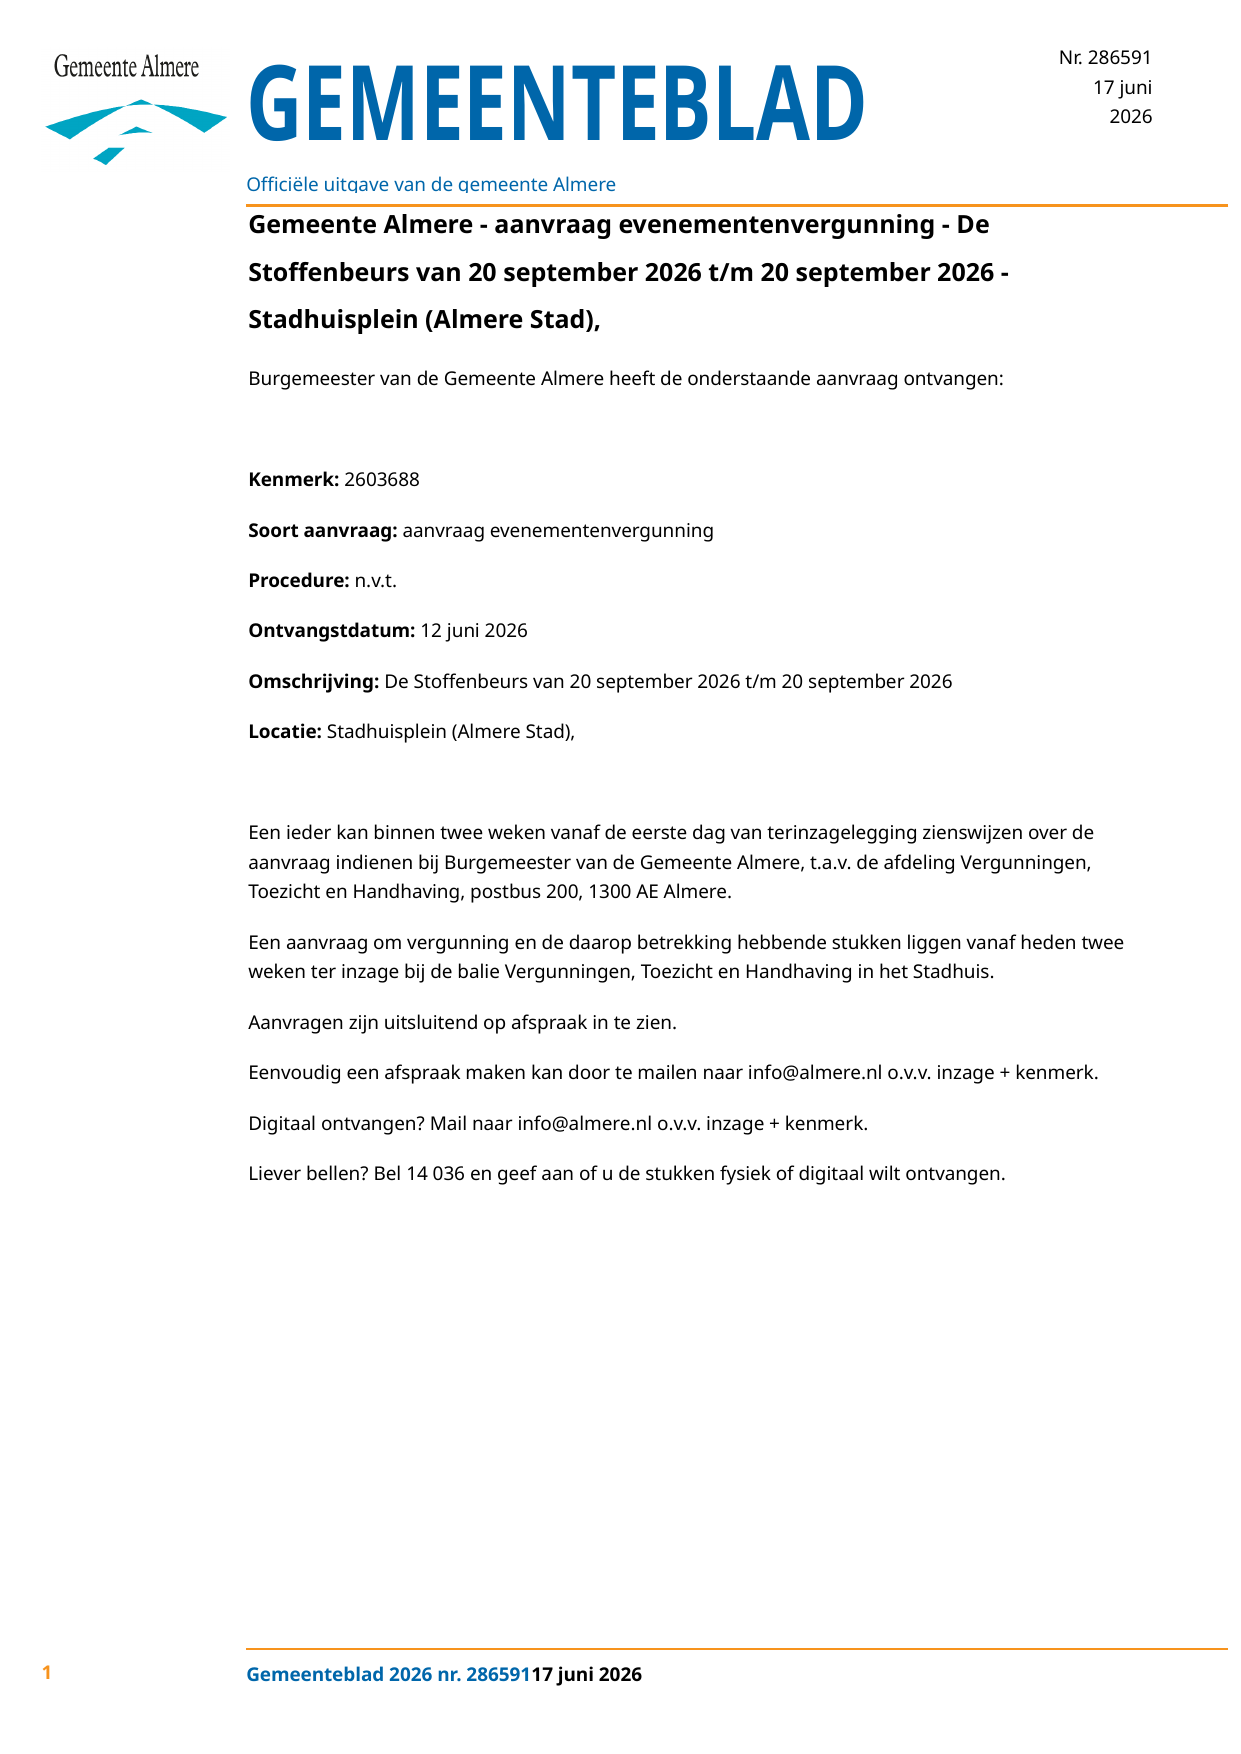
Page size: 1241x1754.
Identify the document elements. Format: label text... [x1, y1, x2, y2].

text Een ieder kan binnen twee weken vanaf de eerste dag van terinzagelegging zienswijzen over de aanvraag indienen bij Burgemeester van de Gemeente Almere, t.a.v. de afdeling Vergunningen, Toezicht en Handhaving, postbus 200, 1300 AE Almere. [248, 819, 1152, 904]
text Soort aanvraag: aanvraag evenementenvergunning [248, 517, 1152, 542]
picture [41, 47, 231, 172]
text Kenmerk: 2603688 [248, 466, 1152, 492]
text Aanvragen zijn uitsluitend op afspraak in te zien. [248, 1009, 1152, 1034]
text Gemeente Almere - aanvraag evenementenvergunning - De Stoffenbeurs van 20 september 2026 t/m 20 september 2026 - Stadhuisplein (Almere Stad), [248, 207, 1152, 336]
text Burgemeester van de Gemeente Almere heeft de onderstaande aanvraag ontvangen: [248, 366, 1152, 391]
text Een aanvraag om vergunning en de daarop betrekking hebbende stukken liggen vanaf heden twee weken ter inzage bij de balie Vergunningen, Toezicht en Handhaving in het Stadhuis. [248, 929, 1152, 984]
text Omschrijving: De Stoffenbeurs van 20 september 2026 t/m 20 september 2026 [248, 668, 1152, 694]
text Procedure: n.v.t. [248, 567, 1152, 593]
text Digitaal ontvangen? Mail naar info@almere.nl o.v.v. inzage + kenmerk. [248, 1110, 1152, 1135]
text Eenvoudig een afspraak maken kan door te mailen naar info@almere.nl o.v.v. inzage + kenmerk. [248, 1059, 1152, 1085]
text Liever bellen? Bel 14 036 en geef aan of u de stukken fysiek of digitaal wilt ontvangen. [248, 1160, 1152, 1186]
text Locatie: Stadhuisplein (Almere Stad), [248, 718, 1152, 744]
text Ontvangstdatum: 12 juni 2026 [248, 618, 1152, 643]
